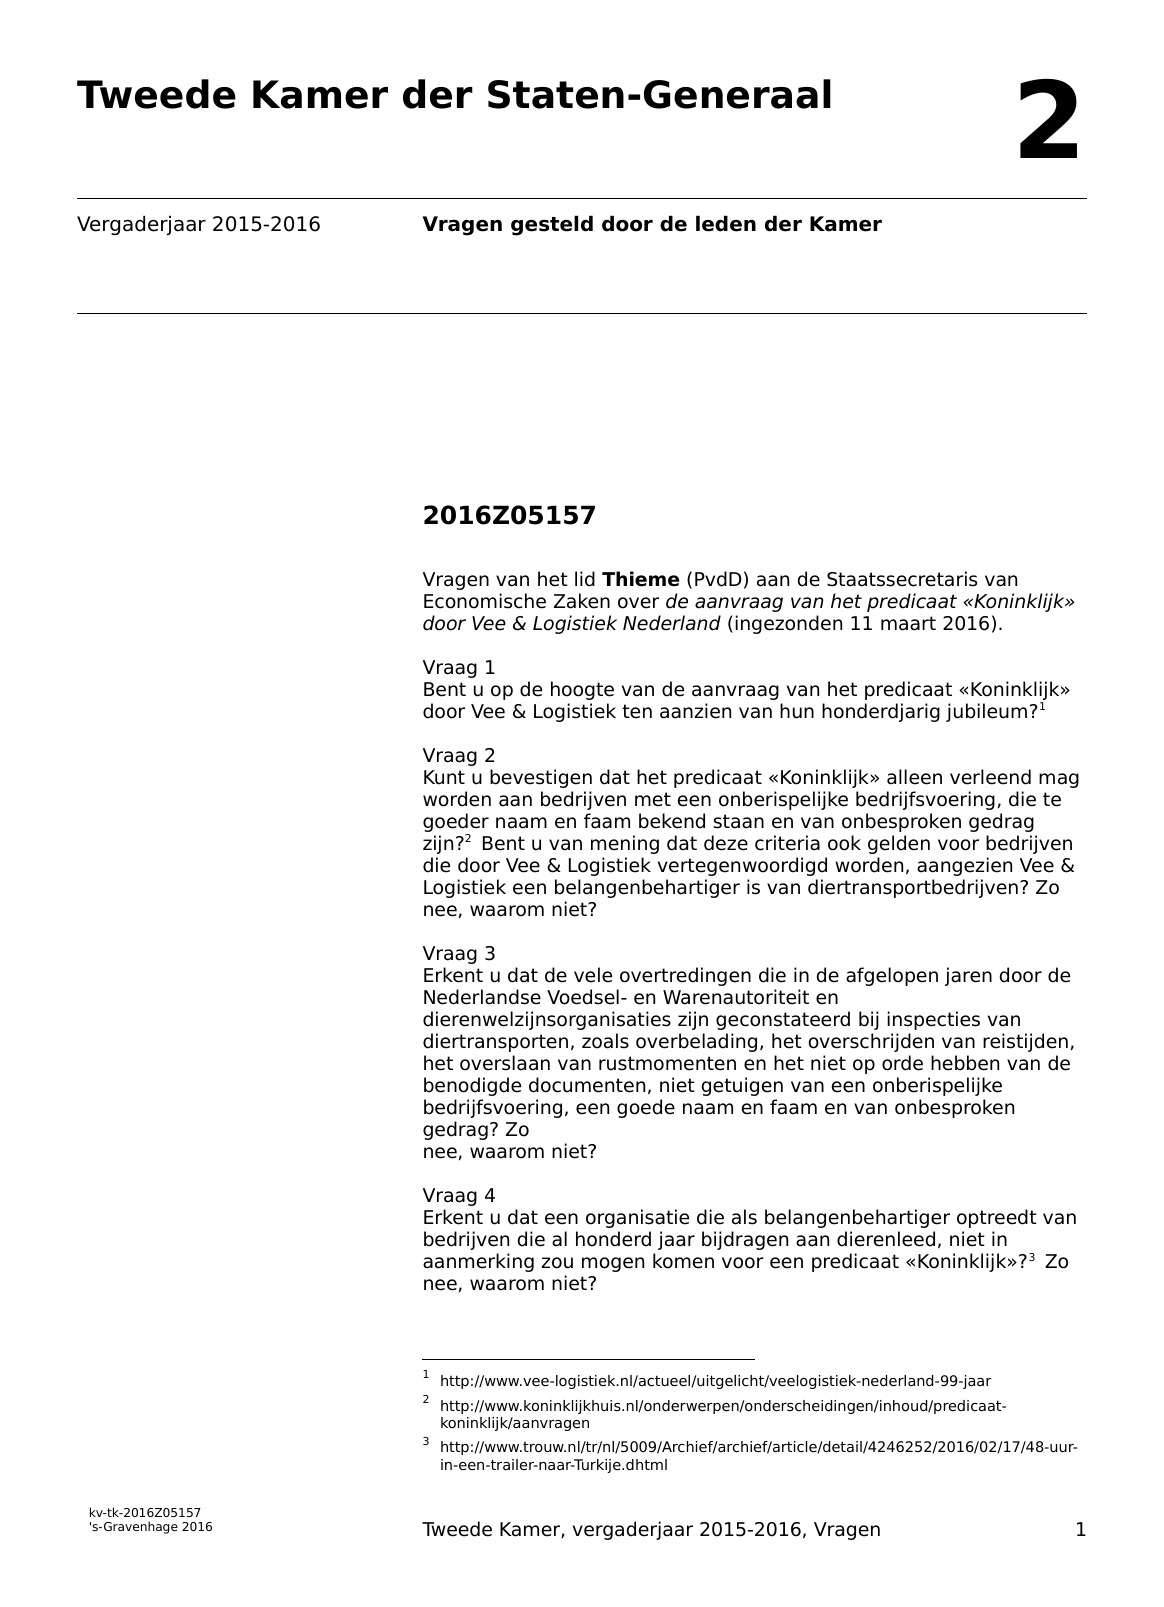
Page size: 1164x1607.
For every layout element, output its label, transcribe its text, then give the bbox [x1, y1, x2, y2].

text Erkent u dat de vele overtredingen die in de afgelopen jaren door de Nederlandse Voedsel- en Warenautoriteit en dierenwelzijnsorganisaties zijn geconstateerd bij inspecties van diertransporten, zoals overbelading, het overschrijden van reistijden, het overslaan van rustmomenten en het niet op orde hebben van de benodigde documenten, niet getuigen van een onberispelijke bedrijfsvoering, een goede naam en faam en van onbesproken gedrag? Zo [422, 965, 1087, 1141]
table_cell Vragen gesteld door de leden der Kamer [422, 199, 1087, 313]
text kv-tk-2016Z05157 [88, 1506, 323, 1520]
text Vraag 2 [422, 745, 1087, 767]
text Erkent u dat een organisatie die als belangenbehartiger optreedt van bedrijven die al honderd jaar bijdragen aan dierenleed, niet in aanmerking zou mogen komen voor een predicaat «Koninklijk»? Zo nee, waarom niet? [422, 1207, 1087, 1295]
text 2016Z05157 [422, 501, 1087, 531]
text Bent u op de hoogte van de aanvraag van het predicaat «Koninklijk» door Vee & Logistiek ten aanzien van hun honderdjarig jubileum? [422, 679, 1087, 723]
table_header Tweede Kamer der Staten-Generaal [77, 59, 886, 198]
text Vraag 1 [422, 657, 1087, 679]
text http://www.trouw.nl/tr/nl/5009/Archief/archief/article/detail/4246252/2016/02/17/48-uur-in-een-trailer-naar-Turkije.dhtml [422, 1435, 1087, 1474]
text Vraag 4 [422, 1185, 1087, 1207]
text Vraag 3 [422, 943, 1087, 965]
text http://www.koninklijkhuis.nl/onderwerpen/onderscheidingen/inhoud/predicaat-koninklijk/aanvragen [422, 1393, 1087, 1432]
text Kunt u bevestigen dat het predicaat «Koninklijk» alleen verleend mag worden aan bedrijven met een onberispelijke bedrijfsvoering, die te goeder naam en faam bekend staan en van onbesproken gedrag zijn? Bent u van mening dat deze criteria ook gelden voor bedrijven die door Vee & Logistiek vertegenwoordigd worden, aangezien Vee & Logistiek een belangenbehartiger is van diertransportbedrijven? Zo nee, waarom niet? [422, 767, 1087, 921]
text 's-Gravenhage 2016 [88, 1520, 323, 1534]
table_header 2 [886, 59, 1087, 198]
table_cell Vergaderjaar 2015-2016 [77, 199, 422, 313]
text Vragen van het lid Thieme (PvdD) aan de Staatssecretaris van Economische Zaken over de aanvraag van het predicaat «Koninklijk» door Vee & Logistiek Nederland (ingezonden 11 maart 2016). [422, 569, 1087, 635]
text nee, waarom niet? [422, 1141, 1087, 1163]
text http://www.vee-logistiek.nl/actueel/uitgelicht/veelogistiek-nederland-99-jaar [422, 1368, 1087, 1391]
